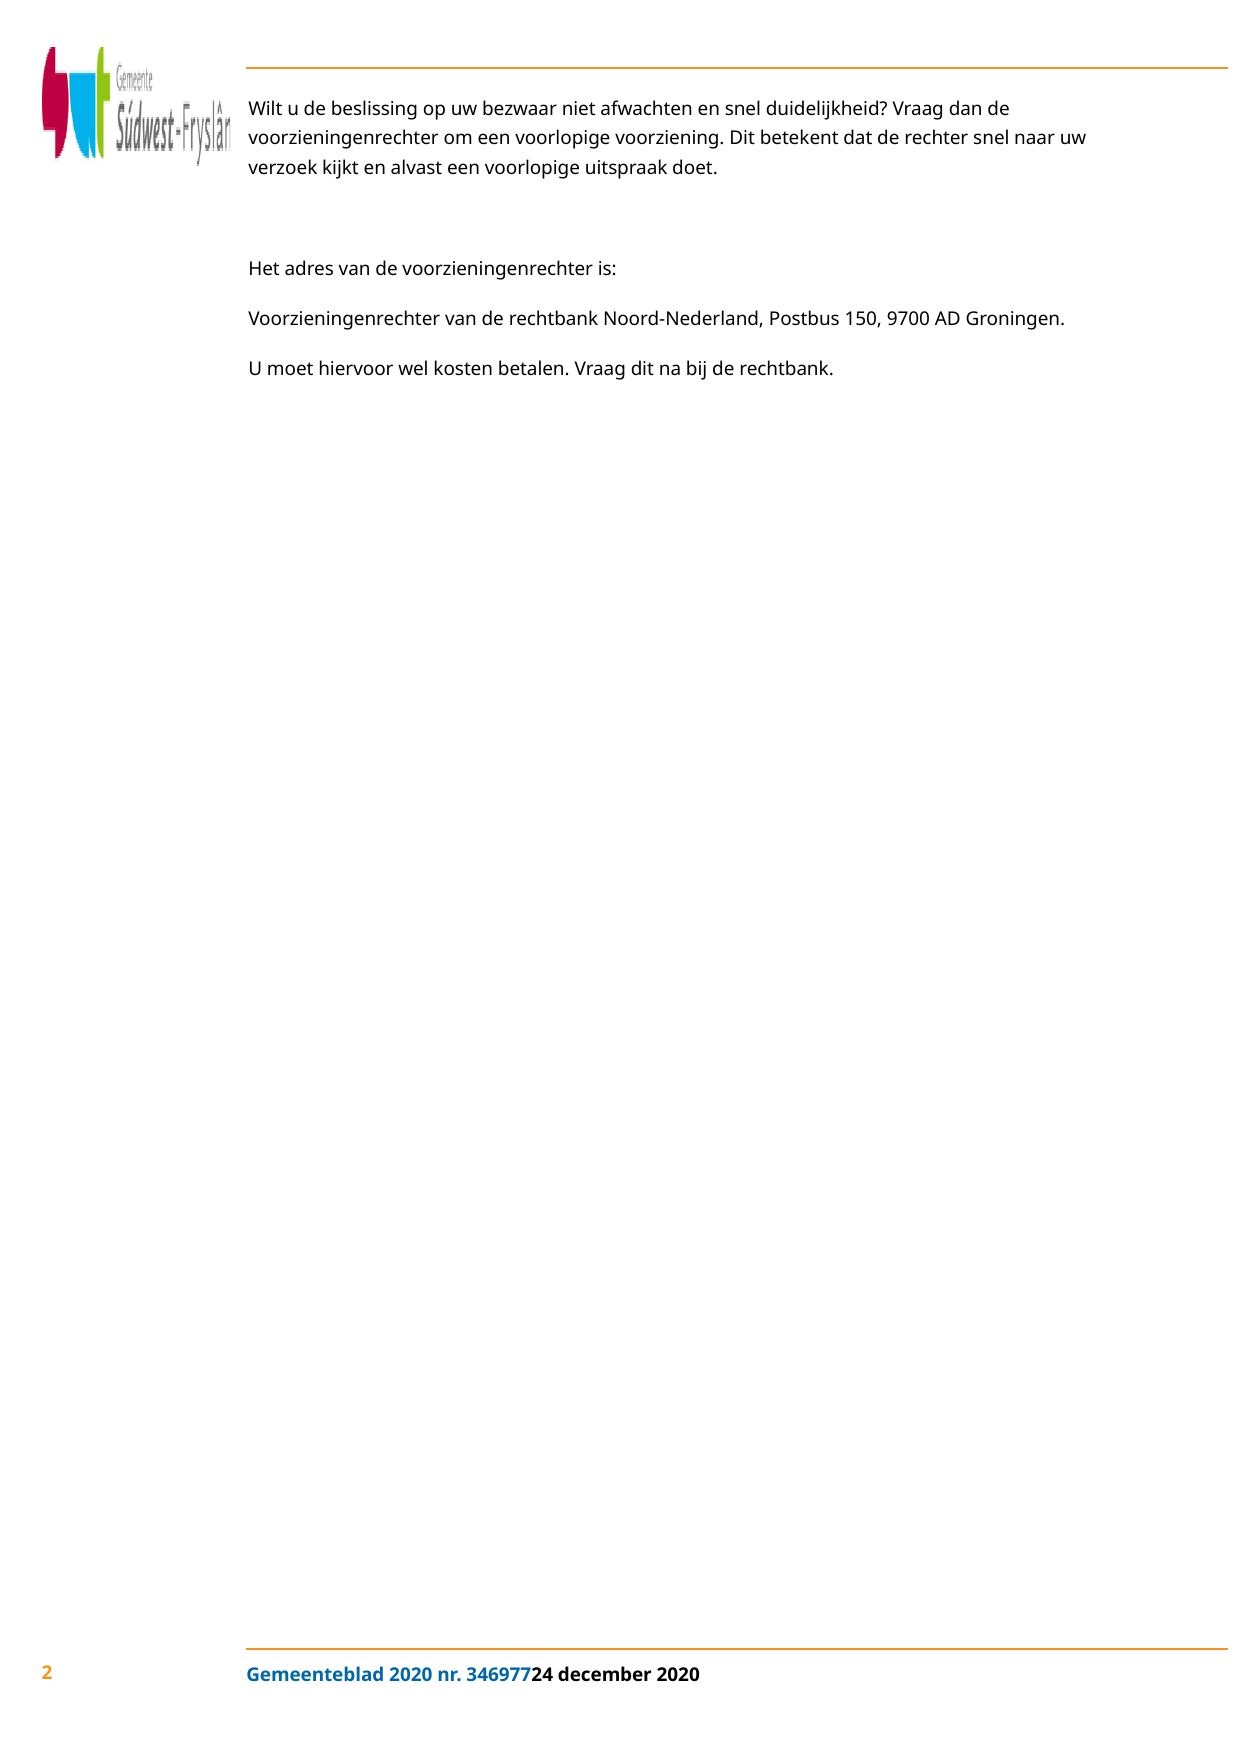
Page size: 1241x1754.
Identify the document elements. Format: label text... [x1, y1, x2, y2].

text Voorzieningenrechter van de rechtbank Noord-Nederland, Postbus 150, 9700 AD Groningen. [248, 305, 1152, 331]
picture [41, 47, 231, 172]
text U moet hiervoor wel kosten betalen. Vraag dit na bij de rechtbank. [248, 356, 1152, 381]
text Wilt u de beslissing op uw bezwaar niet afwachten en snel duidelijkheid? Vraag dan de voorzieningenrechter om een voorlopige voorziening. Dit betekent dat de rechter snel naar uw verzoek kijkt en alvast een voorlopige uitspraak doet. [248, 95, 1152, 180]
text Het adres van de voorzieningenrechter is: [248, 255, 1152, 281]
